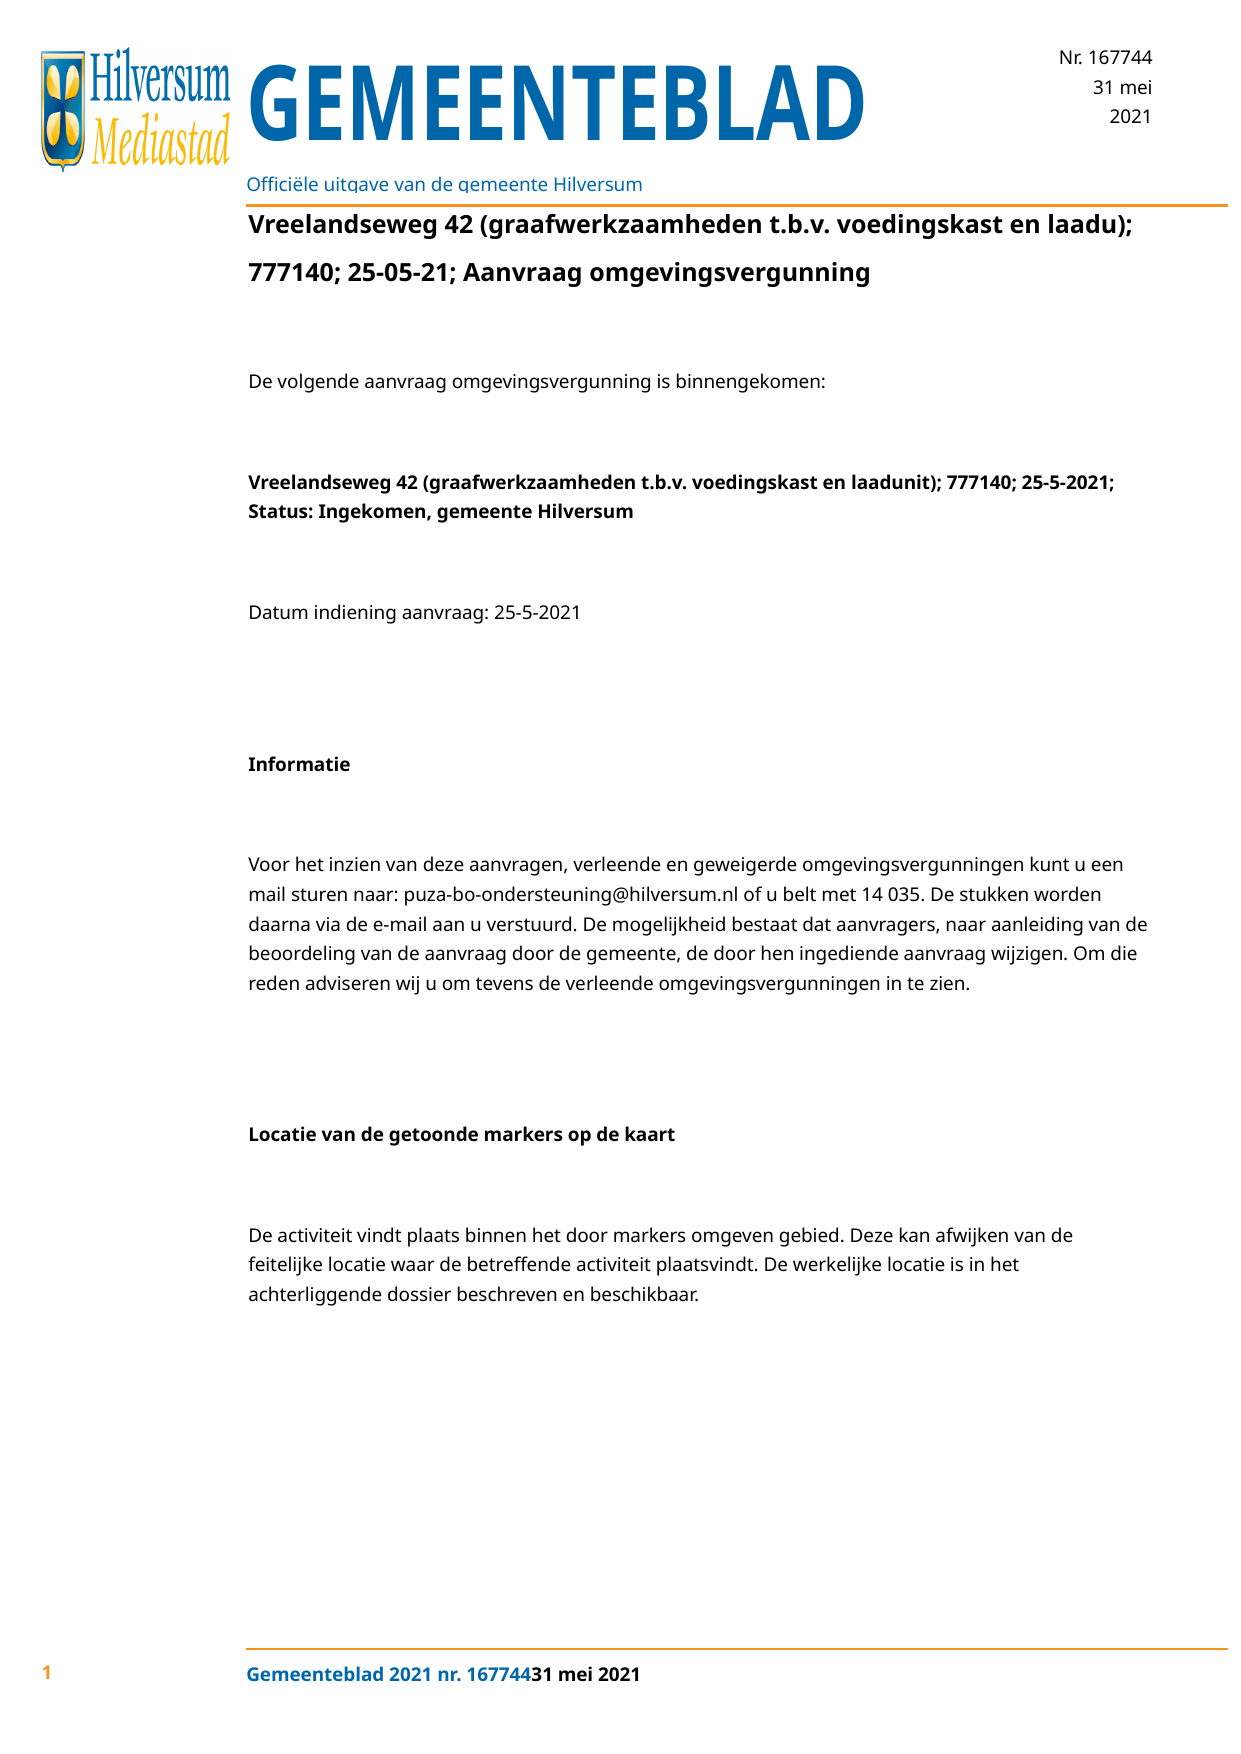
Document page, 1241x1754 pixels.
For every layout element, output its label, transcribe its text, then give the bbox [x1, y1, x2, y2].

text Locatie van de getoonde markers op de kaart [248, 1121, 1152, 1147]
text Vreelandseweg 42 (graafwerkzaamheden t.b.v. voedingskast en laadunit); 777140; 25-5-2021; Status: Ingekomen, gemeente Hilversum [248, 469, 1152, 524]
text Datum indiening aanvraag: 25-5-2021 [248, 599, 1152, 625]
text De volgende aanvraag omgevingsvergunning is binnengekomen: [248, 368, 1152, 394]
text Vreelandseweg 42 (graafwerkzaamheden t.b.v. voedingskast en laadu); 777140; 25-05-21; Aanvraag omgevingsvergunning [248, 207, 1152, 288]
picture [41, 47, 231, 172]
text De activiteit vindt plaats binnen het door markers omgeven gebied. Deze kan afwijken van de feitelijke locatie waar de betreffende activiteit plaatsvindt. De werkelijke locatie is in het achterliggende dossier beschreven en beschikbaar. [248, 1222, 1152, 1307]
text Informatie [248, 751, 1152, 777]
text Voor het inzien van deze aanvragen, verleende en geweigerde omgevingsvergunningen kunt u een mail sturen naar: puza-bo-ondersteuning@hilversum.nl of u belt met 14 035. De stukken worden daarna via de e-mail aan u verstuurd. De mogelijkheid bestaat dat aanvragers, naar aanleiding van de beoordeling van de aanvraag door de gemeente, de door hen ingediende aanvraag wijzigen. Om die reden adviseren wij u om tevens de verleende omgevingsvergunningen in te zien. [248, 852, 1152, 996]
